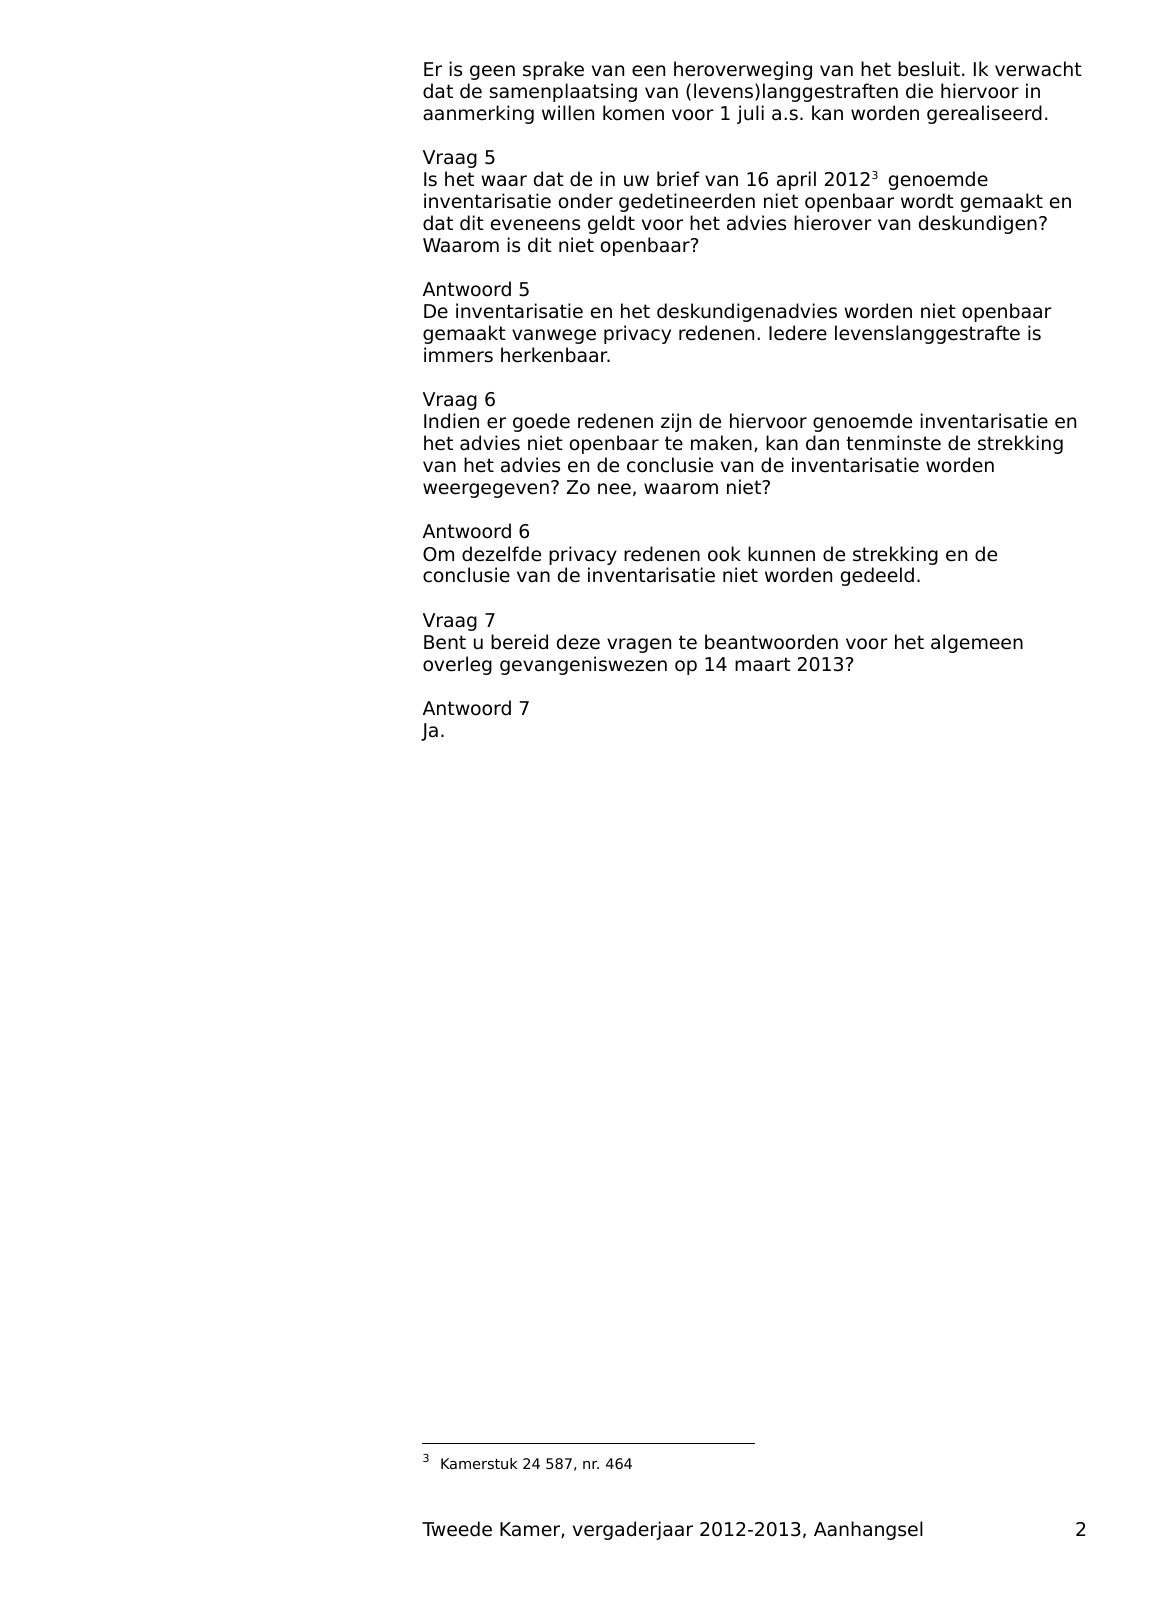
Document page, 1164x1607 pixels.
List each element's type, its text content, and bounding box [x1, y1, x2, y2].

text Is het waar dat de in uw brief van 16 april 2012 genoemde inventarisatie onder gedetineerden niet openbaar wordt gemaakt en dat dit eveneens geldt voor het advies hierover van deskundigen? Waarom is dit niet openbaar? [422, 169, 1087, 257]
text Antwoord 7 [422, 698, 1087, 720]
text Om dezelfde privacy redenen ook kunnen de strekking en de conclusie van de inventarisatie niet worden gedeeld. [422, 543, 1087, 587]
text Antwoord 6 [422, 521, 1087, 543]
text Antwoord 5 [422, 279, 1087, 301]
text Er is geen sprake van een heroverweging van het besluit. Ik verwacht dat de samenplaatsing van (levens)langgestraften die hiervoor in aanmerking willen komen voor 1 juli a.s. kan worden gerealiseerd. [422, 59, 1087, 125]
text Kamerstuk 24 587, nr. 464 [422, 1452, 1087, 1474]
text Bent u bereid deze vragen te beantwoorden voor het algemeen overleg gevangeniswezen op 14 maart 2013? [422, 632, 1087, 676]
text De inventarisatie en het deskundigenadvies worden niet openbaar gemaakt vanwege privacy redenen. Iedere levenslanggestrafte is immers herkenbaar. [422, 301, 1087, 367]
text Vraag 6 [422, 389, 1087, 411]
text Vraag 7 [422, 609, 1087, 632]
text Ja. [422, 720, 1087, 742]
text Indien er goede redenen zijn de hiervoor genoemde inventarisatie en het advies niet openbaar te maken, kan dan tenminste de strekking van het advies en de conclusie van de inventarisatie worden weergegeven? Zo nee, waarom niet? [422, 411, 1087, 499]
text Vraag 5 [422, 147, 1087, 169]
